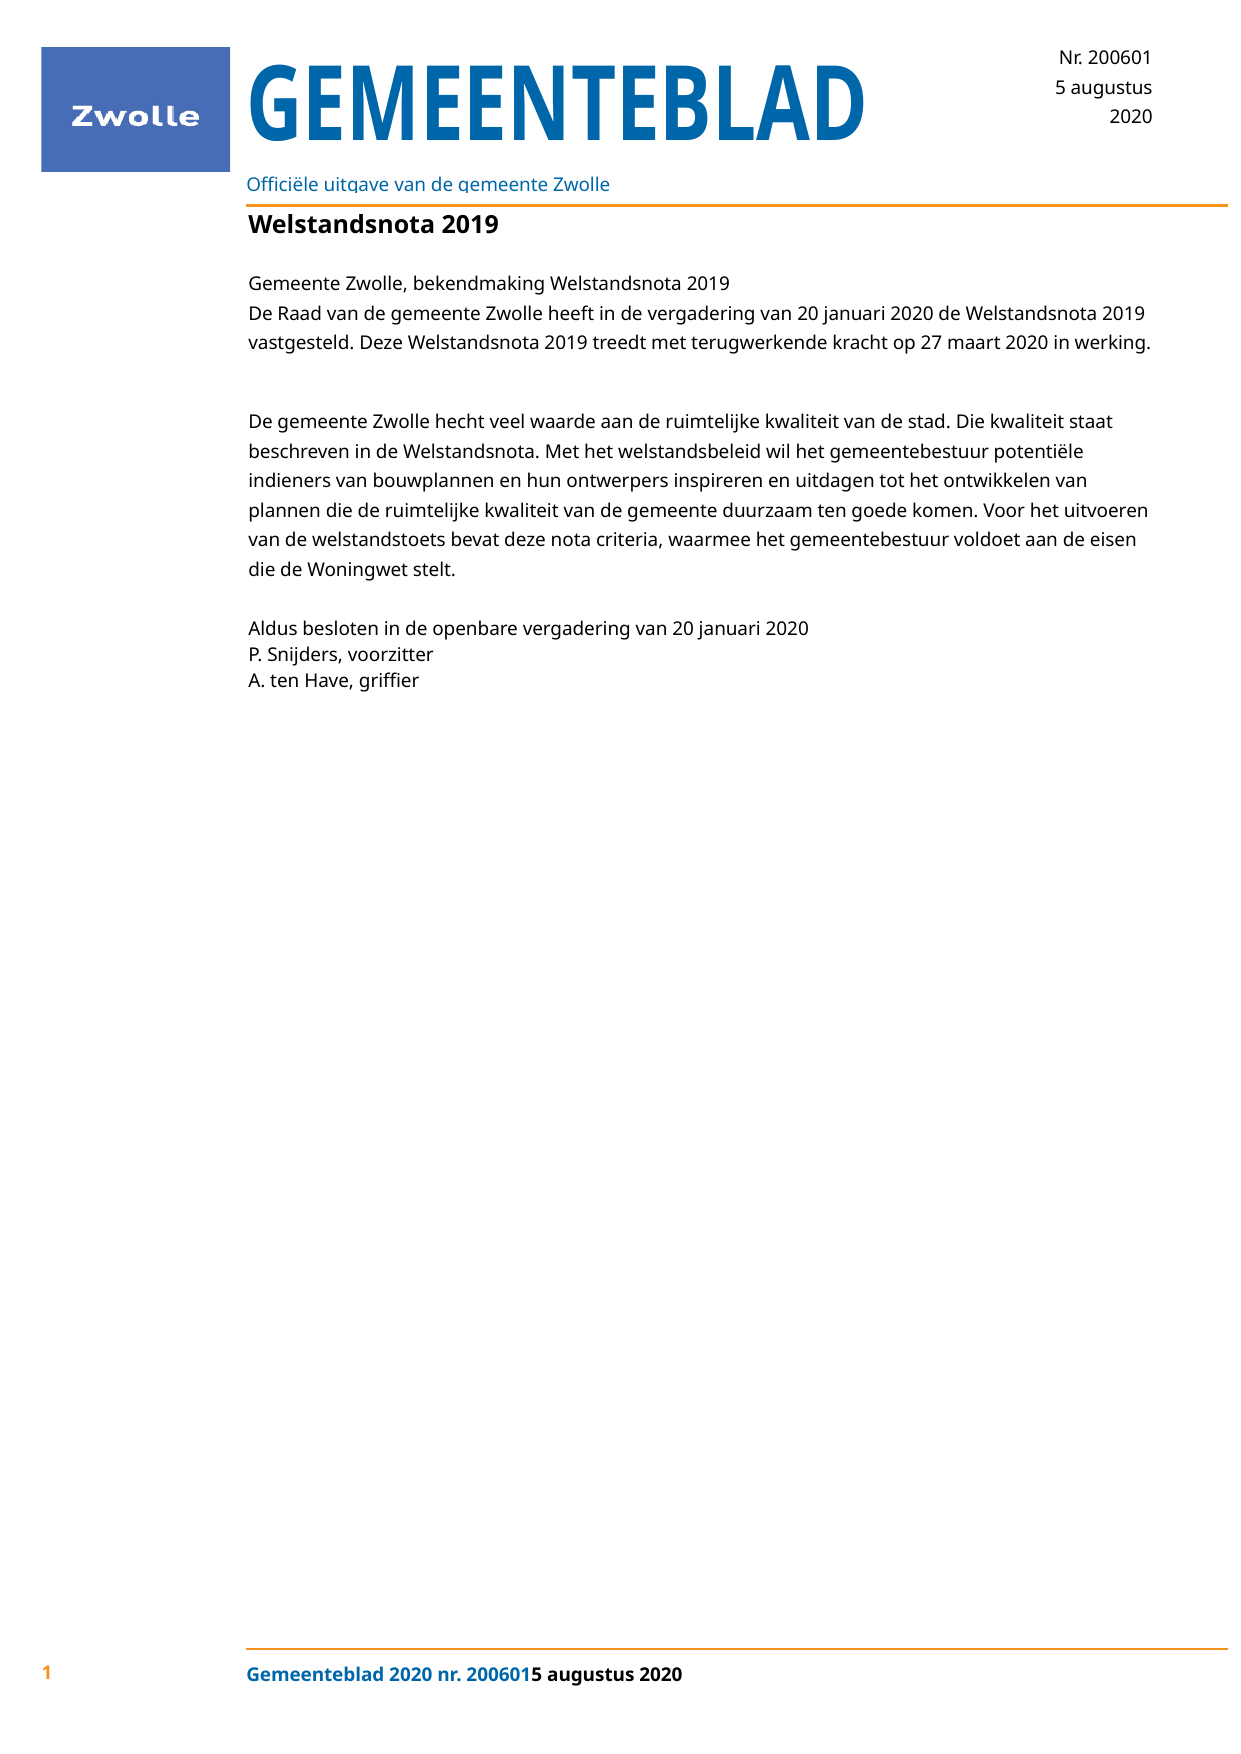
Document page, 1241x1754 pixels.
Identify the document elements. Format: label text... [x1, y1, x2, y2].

text P. Snijders, voorzitter [248, 641, 1152, 667]
text De Raad van de gemeente Zwolle heeft in de vergadering van 20 januari 2020 de Welstandsnota 2019 vastgesteld. Deze Welstandsnota 2019 treedt met terugwerkende kracht op 27 maart 2020 in werking. [248, 300, 1152, 355]
text A. ten Have, griffier [248, 667, 1152, 693]
text Welstandsnota 2019 [248, 207, 1152, 241]
text Gemeente Zwolle, bekendmaking Welstandsnota 2019 [248, 270, 1152, 296]
text Aldus besloten in de openbare vergadering van 20 januari 2020 [248, 615, 1152, 641]
picture [41, 47, 231, 172]
text De gemeente Zwolle hecht veel waarde aan de ruimtelijke kwaliteit van de stad. Die kwaliteit staat beschreven in de Welstandsnota. Met het welstandsbeleid wil het gemeentebestuur potentiële indieners van bouwplannen en hun ontwerpers inspireren en uitdagen tot het ontwikkelen van plannen die de ruimtelijke kwaliteit van de gemeente duurzaam ten goede komen. Voor het uitvoeren van de welstandstoets bevat deze nota criteria, waarmee het gemeentebestuur voldoet aan de eisen die de Woningwet stelt. [248, 408, 1152, 582]
